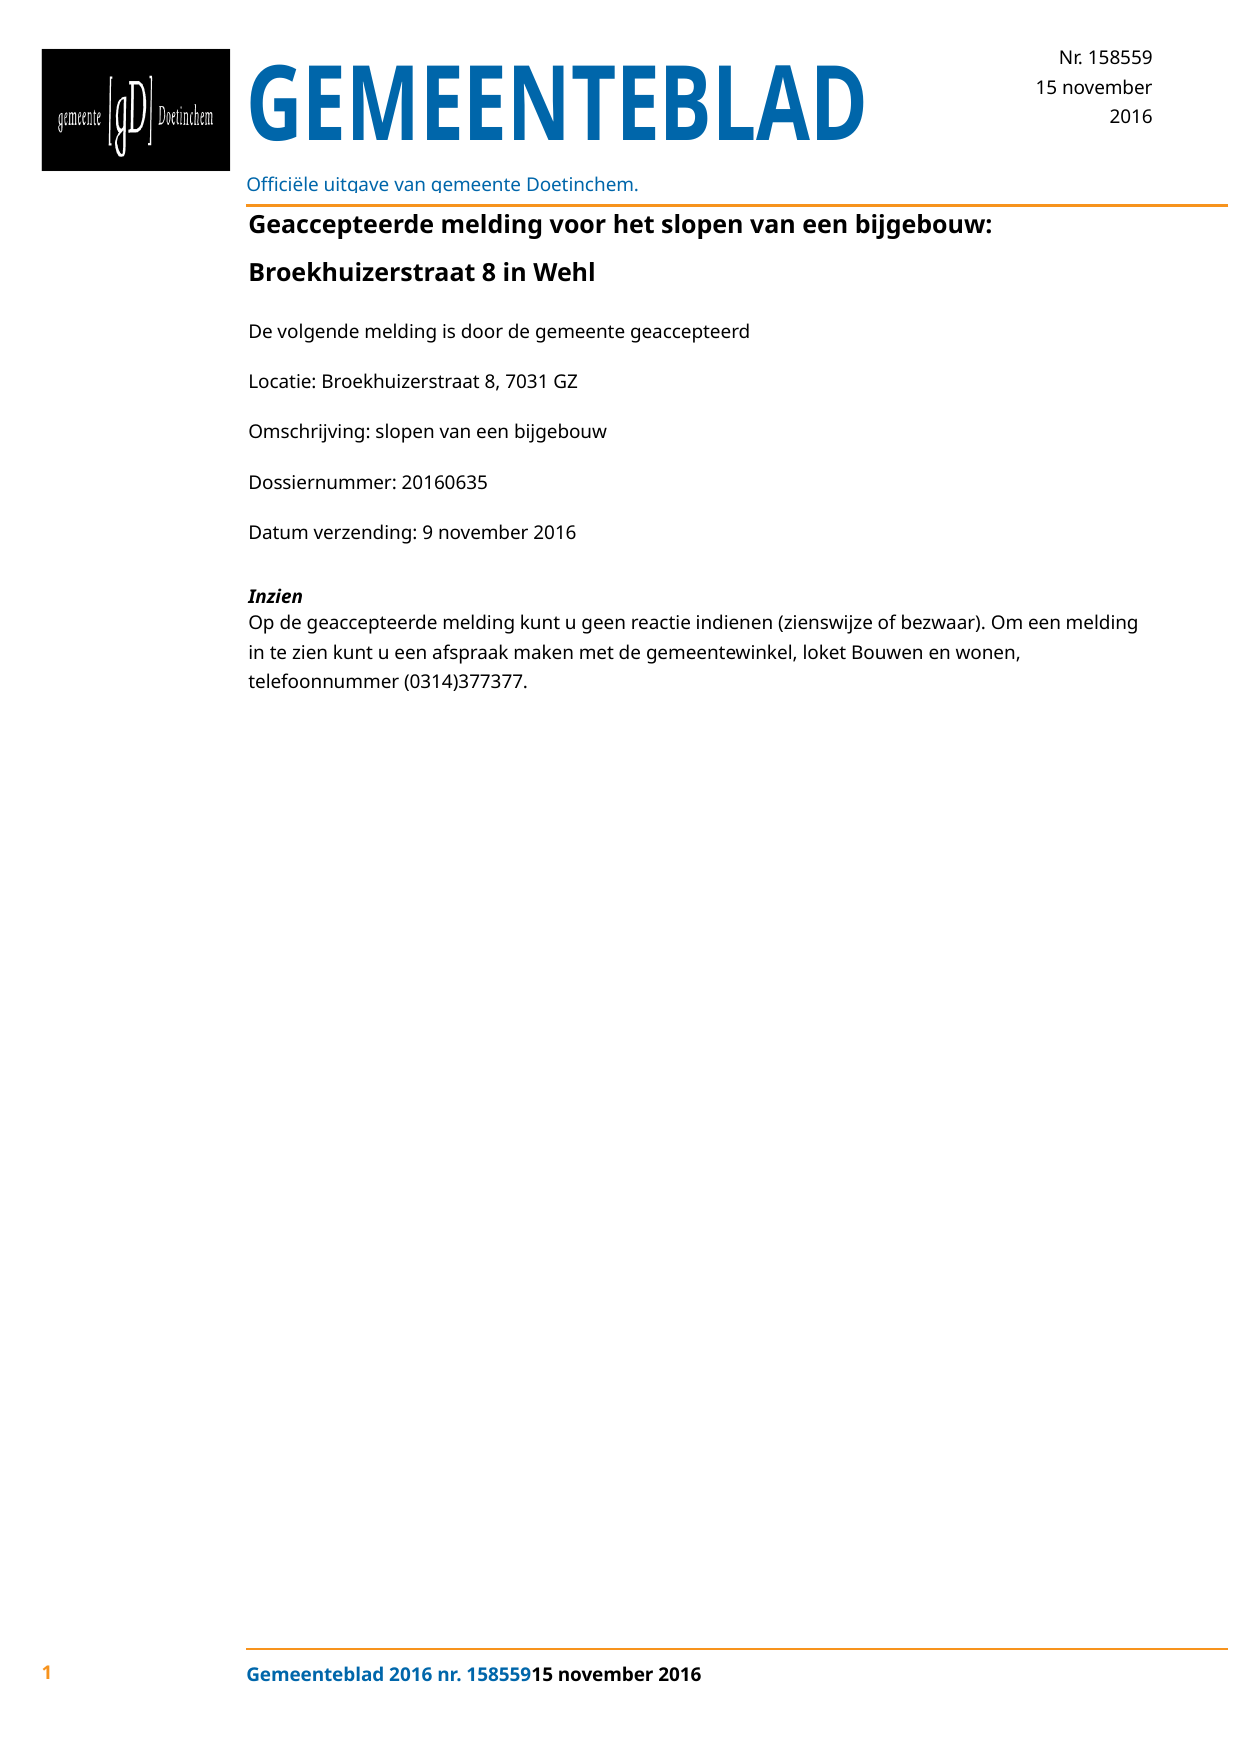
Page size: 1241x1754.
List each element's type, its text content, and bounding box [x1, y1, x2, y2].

text Datum verzending: 9 november 2016 [248, 519, 1152, 545]
text Inzien [248, 583, 1152, 609]
text Geaccepteerde melding voor het slopen van een bijgebouw: Broekhuizerstraat 8 in Wehl [248, 207, 1152, 288]
text De volgende melding is door de gemeente geaccepteerd [248, 318, 1152, 344]
text Omschrijving: slopen van een bijgebouw [248, 419, 1152, 444]
text Dossiernummer: 20160635 [248, 469, 1152, 495]
picture [41, 47, 231, 172]
text Op de geaccepteerde melding kunt u geen reactie indienen (zienswijze of bezwaar). Om een melding in te zien kunt u een afspraak maken met de gemeentewinkel, loket Bouwen en wonen, telefoonnummer (0314)377377. [248, 609, 1152, 694]
text Locatie: Broekhuizerstraat 8, 7031 GZ [248, 368, 1152, 394]
